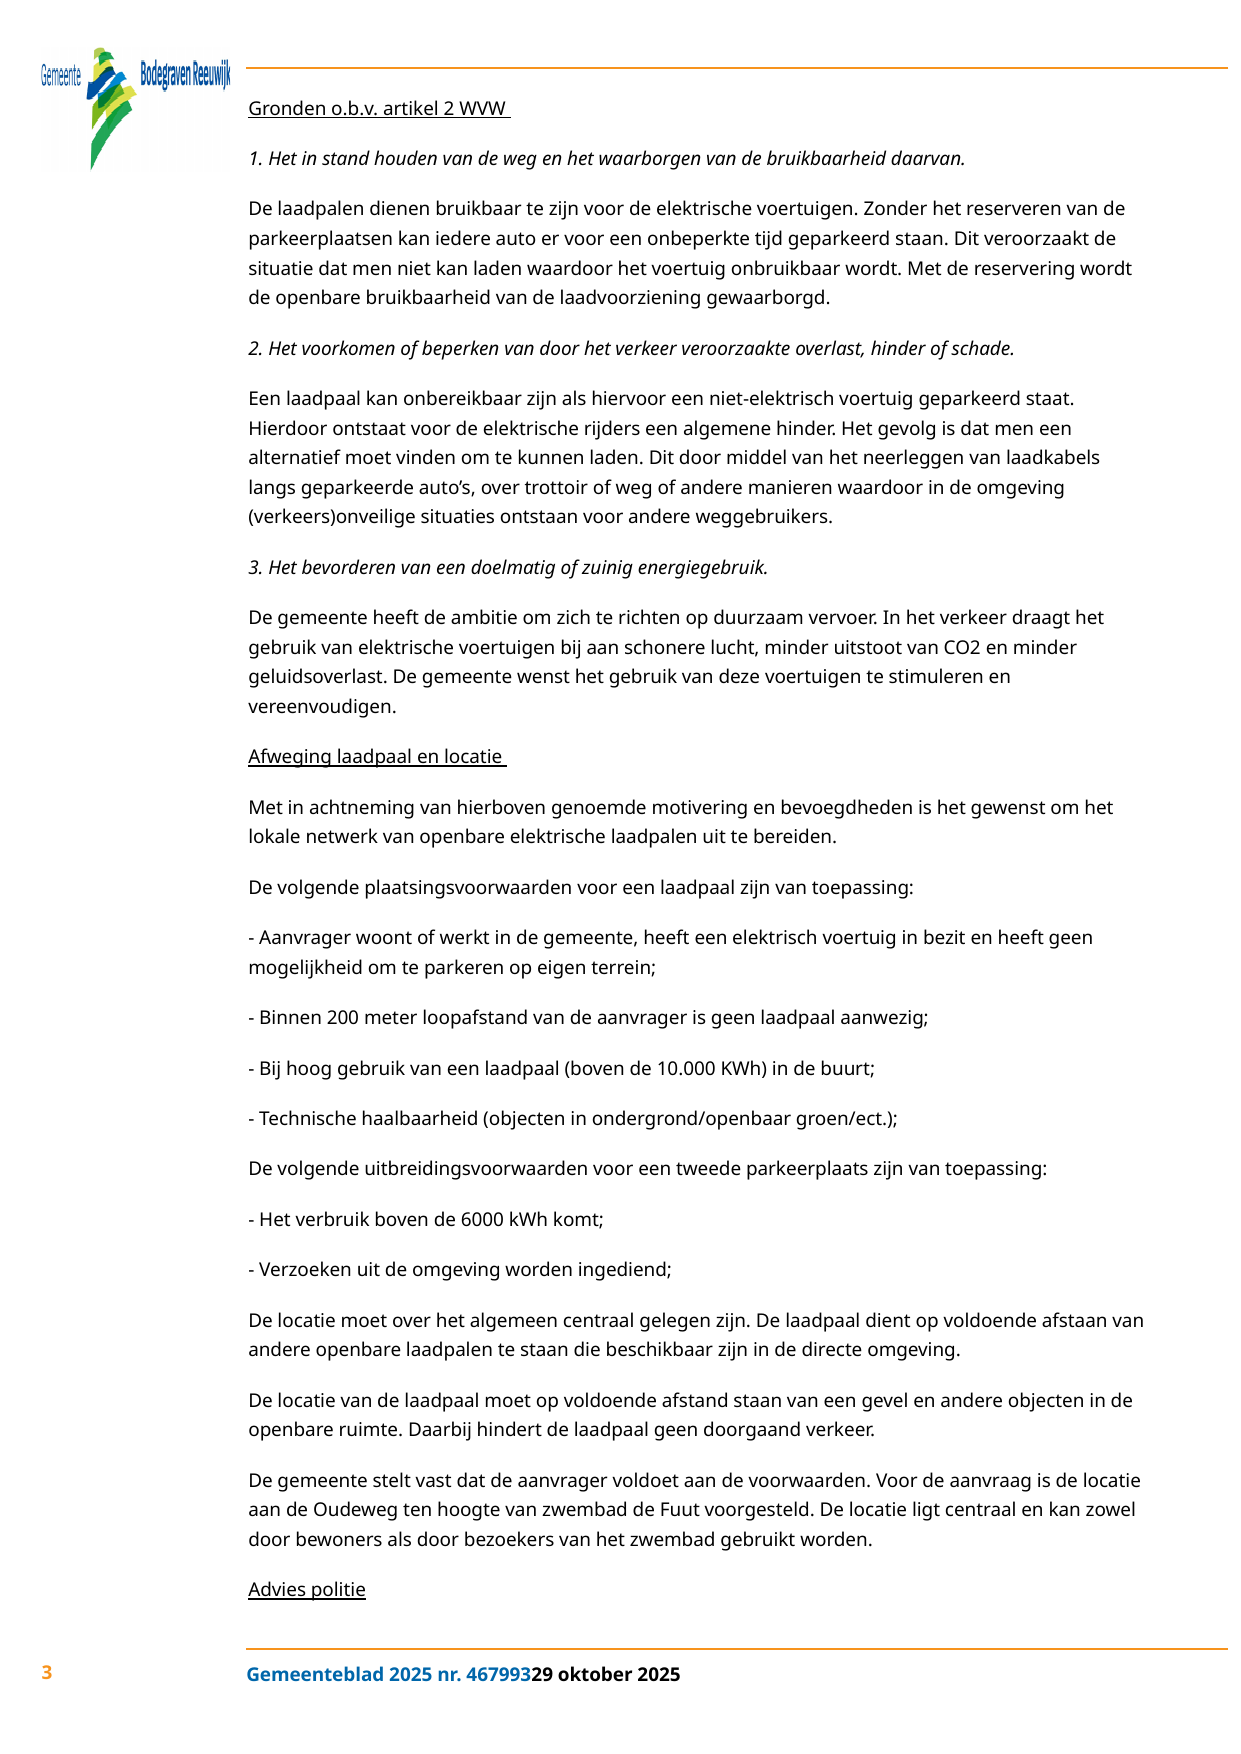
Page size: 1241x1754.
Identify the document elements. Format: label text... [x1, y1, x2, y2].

text De volgende uitbreidingsvoorwaarden voor een tweede parkeerplaats zijn van toepassing: [248, 1156, 1152, 1181]
text 2. Het voorkomen of beperken van door het verkeer veroorzaakte overlast, hinder of schade. [248, 335, 1152, 361]
text Een laadpaal kan onbereikbaar zijn als hiervoor een niet-elektrisch voertuig geparkeerd staat. Hierdoor ontstaat voor de elektrische rijders een algemene hinder. Het gevolg is dat men een alternatief moet vinden om te kunnen laden. Dit door middel van het neerleggen van laadkabels langs geparkeerde auto’s, over trottoir of weg of andere manieren waardoor in de omgeving (verkeers)onveilige situaties ontstaan voor andere weggebruikers. [248, 385, 1152, 529]
text De gemeente stelt vast dat de aanvrager voldoet aan de voorwaarden. Voor de aanvraag is de locatie aan de Oudeweg ten hoogte van zwembad de Fuut voorgesteld. De locatie ligt centraal en kan zowel door bewoners als door bezoekers van het zwembad gebruikt worden. [248, 1467, 1152, 1552]
text Gronden o.b.v. artikel 2 WVW [248, 95, 1152, 121]
text Afweging laadpaal en locatie [248, 743, 1152, 769]
picture [41, 47, 231, 172]
text - Technische haalbaarheid (objecten in ondergrond/openbaar groen/ect.); [248, 1105, 1152, 1131]
text - Aanvrager woont of werkt in de gemeente, heeft een elektrisch voertuig in bezit en heeft geen mogelijkheid om te parkeren op eigen terrein; [248, 924, 1152, 980]
text De volgende plaatsingsvoorwaarden voor een laadpaal zijn van toepassing: [248, 874, 1152, 900]
text Met in achtneming van hierboven genoemde motivering en bevoegdheden is het gewenst om het lokale netwerk van openbare elektrische laadpalen uit te bereiden. [248, 794, 1152, 849]
text De locatie van de laadpaal moet op voldoende afstand staan van een gevel en andere objecten in de openbare ruimte. Daarbij hindert de laadpaal geen doorgaand verkeer. [248, 1387, 1152, 1442]
text 1. Het in stand houden van de weg en het waarborgen van de bruikbaarheid daarvan. [248, 145, 1152, 171]
text De locatie moet over het algemeen centraal gelegen zijn. De laadpaal dient op voldoende afstaan van andere openbare laadpalen te staan die beschikbaar zijn in de directe omgeving. [248, 1307, 1152, 1362]
text - Binnen 200 meter loopafstand van de aanvrager is geen laadpaal aanwezig; [248, 1004, 1152, 1030]
text Advies politie [248, 1576, 1152, 1602]
text - Bij hoog gebruik van een laadpaal (boven de 10.000 KWh) in de buurt; [248, 1055, 1152, 1081]
text De laadpalen dienen bruikbaar te zijn voor de elektrische voertuigen. Zonder het reserveren van de parkeerplaatsen kan iedere auto er voor een onbeperkte tijd geparkeerd staan. Dit veroorzaakt de situatie dat men niet kan laden waardoor het voertuig onbruikbaar wordt. Met de reservering wordt de openbare bruikbaarheid van de laadvoorziening gewaarborgd. [248, 196, 1152, 310]
text - Het verbruik boven de 6000 kWh komt; [248, 1206, 1152, 1232]
text - Verzoeken uit de omgeving worden ingediend; [248, 1256, 1152, 1282]
text De gemeente heeft de ambitie om zich te richten op duurzaam vervoer. In het verkeer draagt het gebruik van elektrische voertuigen bij aan schonere lucht, minder uitstoot van CO2 en minder geluidsoverlast. De gemeente wenst het gebruik van deze voertuigen te stimuleren en vereenvoudigen. [248, 604, 1152, 719]
text 3. Het bevorderen van een doelmatig of zuinig energiegebruik. [248, 554, 1152, 580]
